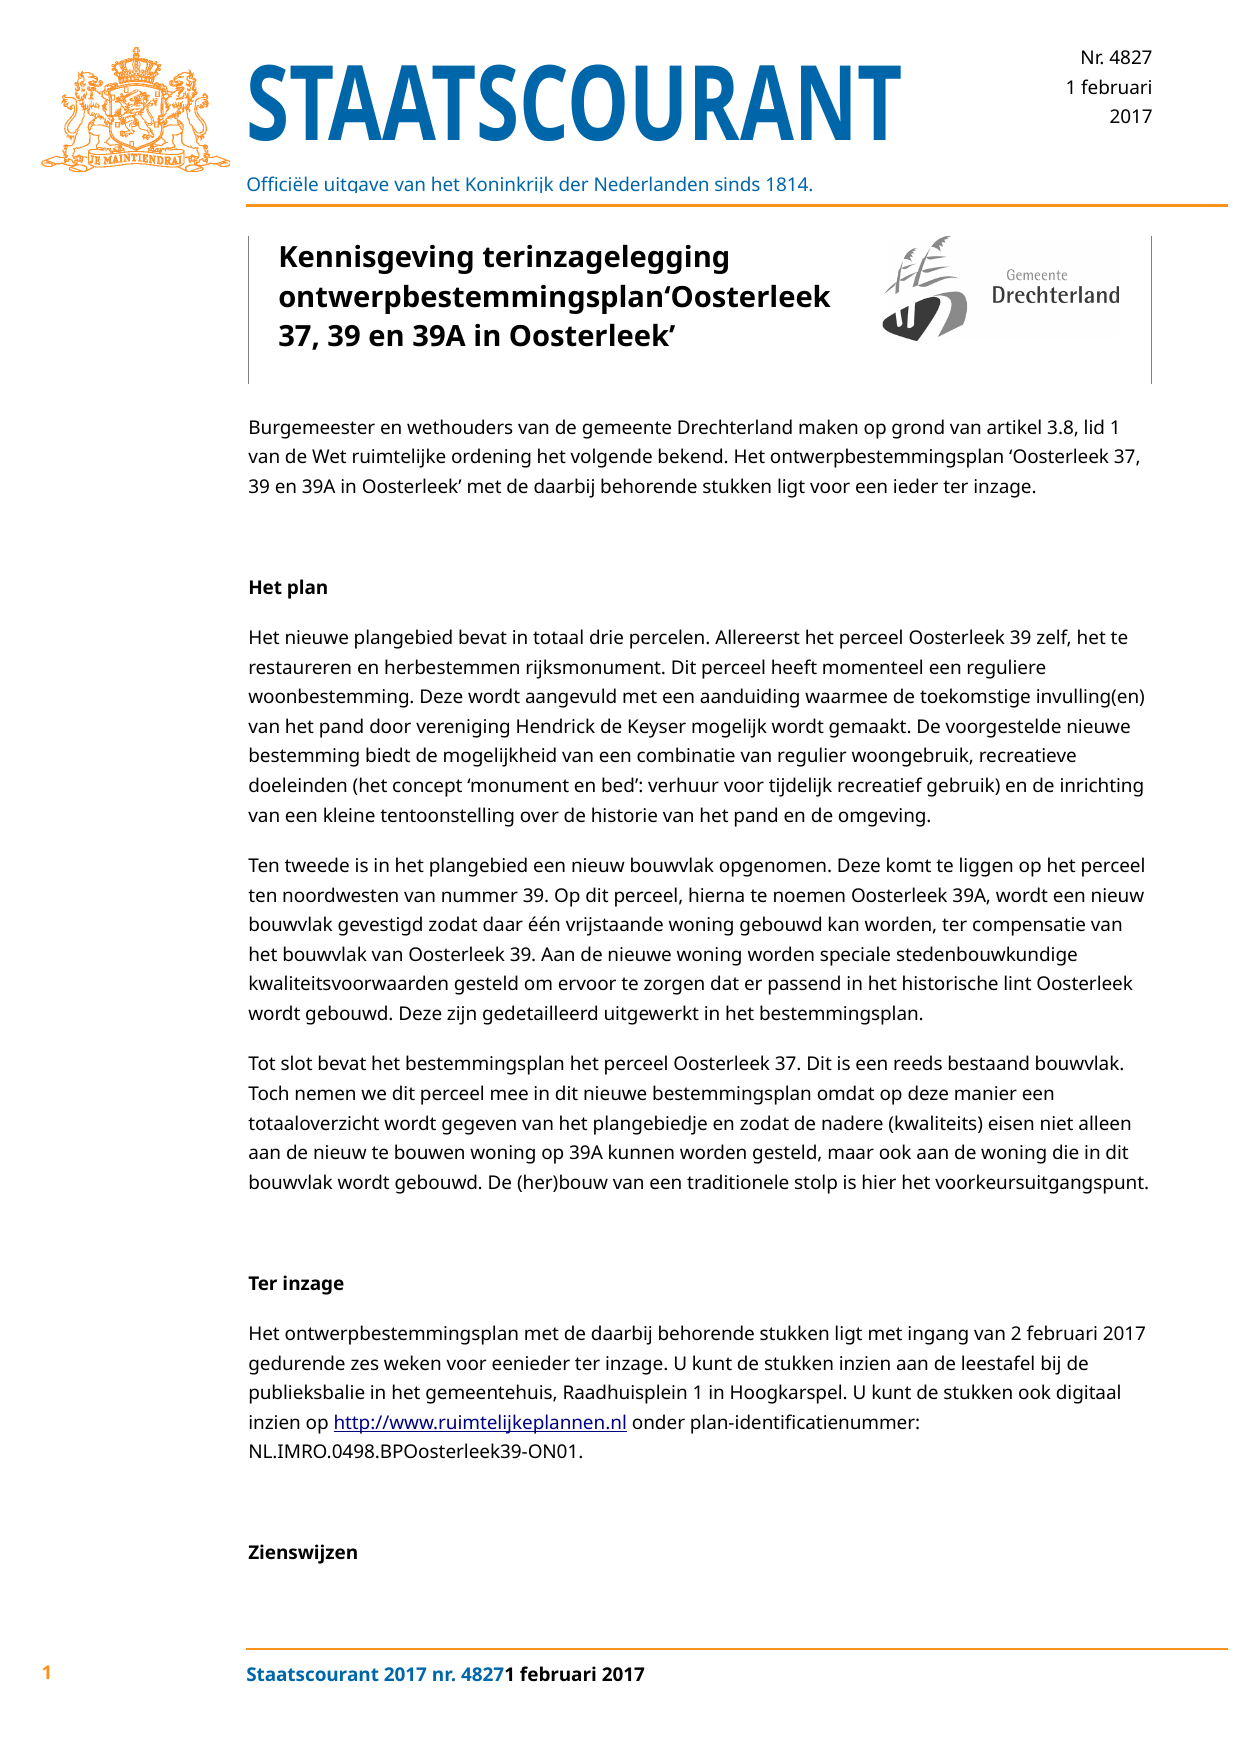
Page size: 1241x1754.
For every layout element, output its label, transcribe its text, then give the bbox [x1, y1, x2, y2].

text Ter inzage [248, 1270, 1152, 1296]
text Ten tweede is in het plangebied een nieuw bouwvlak opgenomen. Deze komt te liggen op het perceel ten noordwesten van nummer 39. Op dit perceel, hierna te noemen Oosterleek 39A, wordt een nieuw bouwvlak gevestigd zodat daar één vrijstaande woning gebouwd kan worden, ter compensatie van het bouwvlak van Oosterleek 39. Aan de nieuwe woning worden speciale stedenbouwkundige kwaliteitsvoorwaarden gesteld om ervoor te zorgen dat er passend in het historische lint Oosterleek wordt gebouwd. Deze zijn gedetailleerd uitgewerkt in het bestemmingsplan. [248, 852, 1152, 1026]
picture [882, 236, 1119, 341]
text Zienswijzen [248, 1539, 1152, 1565]
text Het nieuwe plangebied bevat in totaal drie percelen. Allereerst het perceel Oosterleek 39 zelf, het te restaureren en herbestemmen rijksmonument. Dit perceel heeft momenteel een reguliere woonbestemming. Deze wordt aangevuld met een aanduiding waarmee de toekomstige invulling(en) van het pand door vereniging Hendrick de Keyser mogelijk wordt gemaakt. De voorgestelde nieuwe bestemming biedt de mogelijkheid van een combinatie van regulier woongebruik, recreatieve doeleinden (het concept ‘monument en bed’: verhuur voor tijdelijk recreatief gebruik) en de inrichting van een kleine tentoonstelling over de historie van het pand en de omgeving. [248, 624, 1152, 828]
text Het plan [248, 574, 1152, 600]
table_header [850, 236, 1151, 384]
text Tot slot bevat het bestemmingsplan het perceel Oosterleek 37. Dit is een reeds bestaand bouwvlak. Toch nemen we dit perceel mee in dit nieuwe bestemmingsplan omdat op deze manier een totaaloverzicht wordt gegeven van het plangebiedje en zodat de nadere (kwaliteits) eisen niet alleen aan de nieuw te bouwen woning op 39A kunnen worden gesteld, maar ook aan de woning die in dit bouwvlak wordt gebouwd. De (her)bouw van een traditionele stolp is hier het voorkeursuitgangspunt. [248, 1051, 1152, 1195]
picture [41, 47, 231, 172]
text Burgemeester en wethouders van de gemeente Drechterland maken op grond van artikel 3.8, lid 1 van de Wet ruimtelijke ordening het volgende bekend. Het ontwerpbestemmingsplan ‘Oosterleek 37, 39 en 39A in Oosterleek’ met de daarbij behorende stukken ligt voor een ieder ter inzage. [248, 414, 1152, 499]
text Het ontwerpbestemmingsplan met de daarbij behorende stukken ligt met ingang van 2 februari 2017 gedurende zes weken voor eenieder ter inzage. U kunt de stukken inzien aan de leestafel bij de publieksbalie in het gemeentehuis, Raadhuisplein 1 in Hoogkarspel. U kunt de stukken ook digitaal inzien op http://www.ruimtelijkeplannen.nl onder plan-identificatienummer: NL.IMRO.0498.BPOosterleek39-ON01. [248, 1320, 1152, 1464]
table_header Kennisgeving terinzagelegging ontwerpbestemmingsplan‘Oosterleek 37, 39 en 39A in Oosterleek’ [249, 236, 850, 384]
